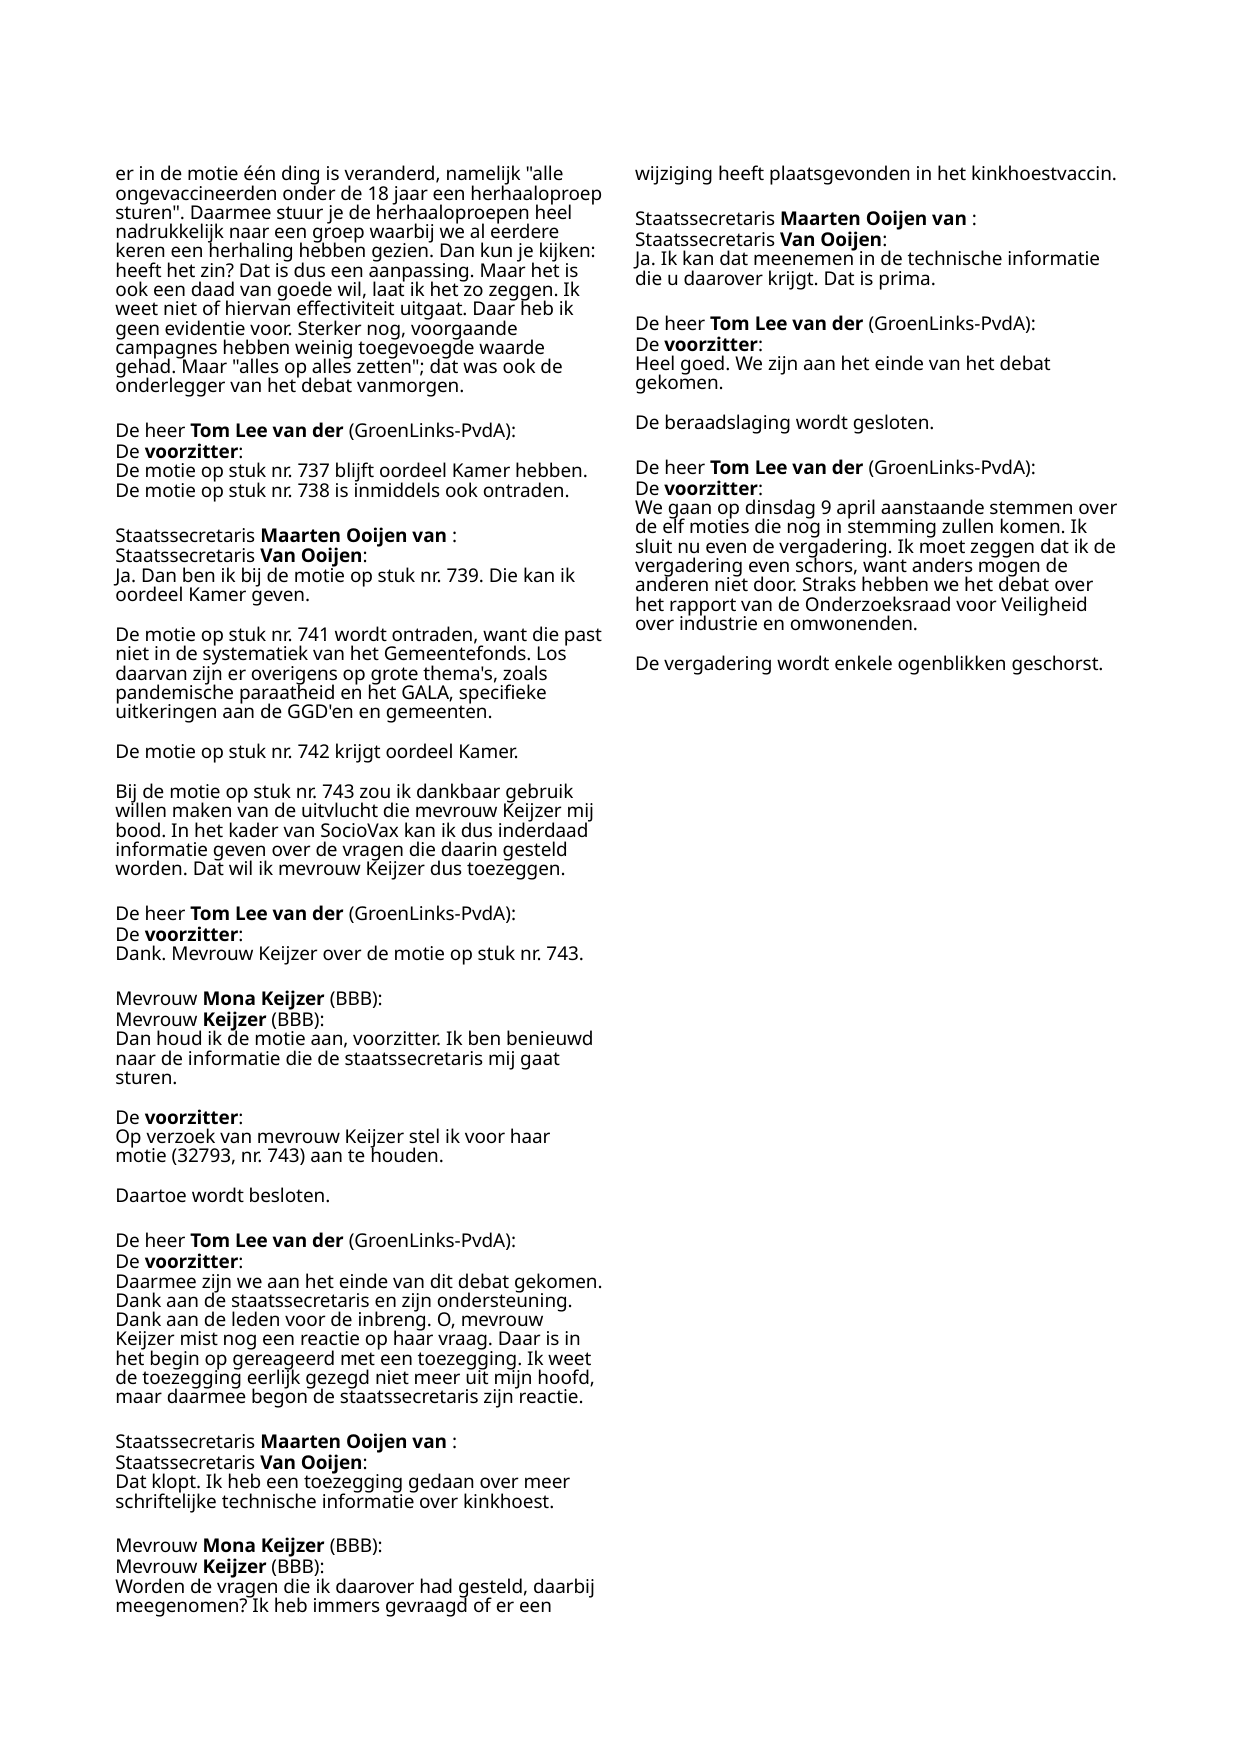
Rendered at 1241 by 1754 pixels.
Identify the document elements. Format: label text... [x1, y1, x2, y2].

text De voorzitter: [115, 443, 605, 462]
text De voorzitter: [115, 926, 605, 945]
text Staatssecretaris Van Ooijen: [115, 547, 605, 567]
text Staatssecretaris Maarten Ooijen van : [635, 205, 1125, 231]
text De vergadering wordt enkele ogenblikken geschorst. [635, 655, 1125, 674]
text De motie op stuk nr. 742 krijgt oordeel Kamer. [115, 743, 605, 762]
text De voorzitter: [115, 1109, 605, 1128]
text We gaan op dinsdag 9 april aanstaande stemmen over de elf moties die nog in stemming zullen komen. Ik sluit nu even de vergadering. Ik moet zeggen dat ik de vergadering even schors, want anders mogen de anderen niet door. Straks hebben we het debat over het rapport van de Onderzoeksraad voor Veiligheid over industrie en omwonenden. [635, 499, 1125, 634]
text Mevrouw Keijzer (BBB): [115, 1558, 605, 1578]
text De voorzitter: [635, 336, 1125, 355]
text Staatssecretaris Van Ooijen: [115, 1454, 605, 1473]
text Mevrouw Keijzer (BBB): [115, 1011, 605, 1030]
text Mevrouw Mona Keijzer (BBB): [115, 1533, 605, 1558]
text Staatssecretaris Van Ooijen: [635, 231, 1125, 250]
text De heer Tom Lee van der (GroenLinks-PvdA): [635, 310, 1125, 336]
text Staatssecretaris Maarten Ooijen van : [115, 522, 605, 547]
text Ja. Ik kan dat meenemen in de technische informatie die u daarover krijgt. Dat is prima. [635, 250, 1125, 289]
text De voorzitter: [115, 1253, 605, 1273]
text Dank. Mevrouw Keijzer over de motie op stuk nr. 743. [115, 945, 605, 964]
text De heer Tom Lee van der (GroenLinks-PvdA): [115, 1228, 605, 1253]
text De voorzitter: [635, 480, 1125, 499]
text Dan houd ik de motie aan, voorzitter. Ik ben benieuwd naar de informatie die de staatssecretaris mij gaat sturen. [115, 1030, 605, 1088]
text Daarmee zijn we aan het einde van dit debat gekomen. Dank aan de staatssecretaris en zijn ondersteuning. Dank aan de leden voor de inbreng. O, mevrouw Keijzer mist nog een reactie op haar vraag. Daar is in het begin op gereageerd met een toezegging. Ik weet de toezegging eerlijk gezegd niet meer uit mijn hoofd, maar daarmee begon de staatssecretaris zijn reactie. [115, 1273, 605, 1407]
text De heer Tom Lee van der (GroenLinks-PvdA): [635, 454, 1125, 480]
text De heer Tom Lee van der (GroenLinks-PvdA): [115, 900, 605, 926]
text De motie op stuk nr. 741 wordt ontraden, want die past niet in de systematiek van het Gemeentefonds. Los daarvan zijn er overigens op grote thema's, zoals pandemische paraatheid en het GALA, specifieke uitkeringen aan de GGD'en en gemeenten. [115, 626, 605, 722]
text De beraadslaging wordt gesloten. [635, 414, 1125, 433]
text Worden de vragen die ik daarover had gesteld, daarbij meegenomen? Ik heb immers gevraagd of er een [115, 1578, 605, 1616]
text Heel goed. We zijn aan het einde van het debat gekomen. [635, 355, 1125, 393]
text er in de motie één ding is veranderd, namelijk "alle ongevaccineerden onder de 18 jaar een herhaaloproep sturen". Daarmee stuur je de herhaaloproepen heel nadrukkelijk naar een groep waarbij we al eerdere keren een herhaling hebben gezien. Dan kun je kijken: heeft het zin? Dat is dus een aanpassing. Maar het is ook een daad van goede wil, laat ik het zo zeggen. Ik weet niet of hiervan effectiviteit uitgaat. Daar heb ik geen evidentie voor. Sterker nog, voorgaande campagnes hebben weinig toegevoegde waarde gehad. Maar "alles op alles zetten"; dat was ook de onderlegger van het debat vanmorgen. [115, 165, 605, 397]
text Bij de motie op stuk nr. 743 zou ik dankbaar gebruik willen maken van de uitvlucht die mevrouw Keijzer mij bood. In het kader van SocioVax kan ik dus inderdaad informatie geven over de vragen die daarin gesteld worden. Dat wil ik mevrouw Keijzer dus toezeggen. [115, 783, 605, 879]
text De motie op stuk nr. 737 blijft oordeel Kamer hebben. De motie op stuk nr. 738 is inmiddels ook ontraden. [115, 462, 605, 501]
text Daartoe wordt besloten. [115, 1187, 605, 1207]
text Ja. Dan ben ik bij de motie op stuk nr. 739. Die kan ik oordeel Kamer geven. [115, 567, 605, 605]
text Op verzoek van mevrouw Keijzer stel ik voor haar motie (32793, nr. 743) aan te houden. [115, 1128, 605, 1167]
text Mevrouw Mona Keijzer (BBB): [115, 985, 605, 1011]
text Dat klopt. Ik heb een toezegging gedaan over meer schriftelijke technische informatie over kinkhoest. [115, 1473, 605, 1512]
text Staatssecretaris Maarten Ooijen van : [115, 1428, 605, 1454]
text wijziging heeft plaatsgevonden in het kinkhoestvaccin. [635, 165, 1125, 184]
text De heer Tom Lee van der (GroenLinks-PvdA): [115, 417, 605, 443]
